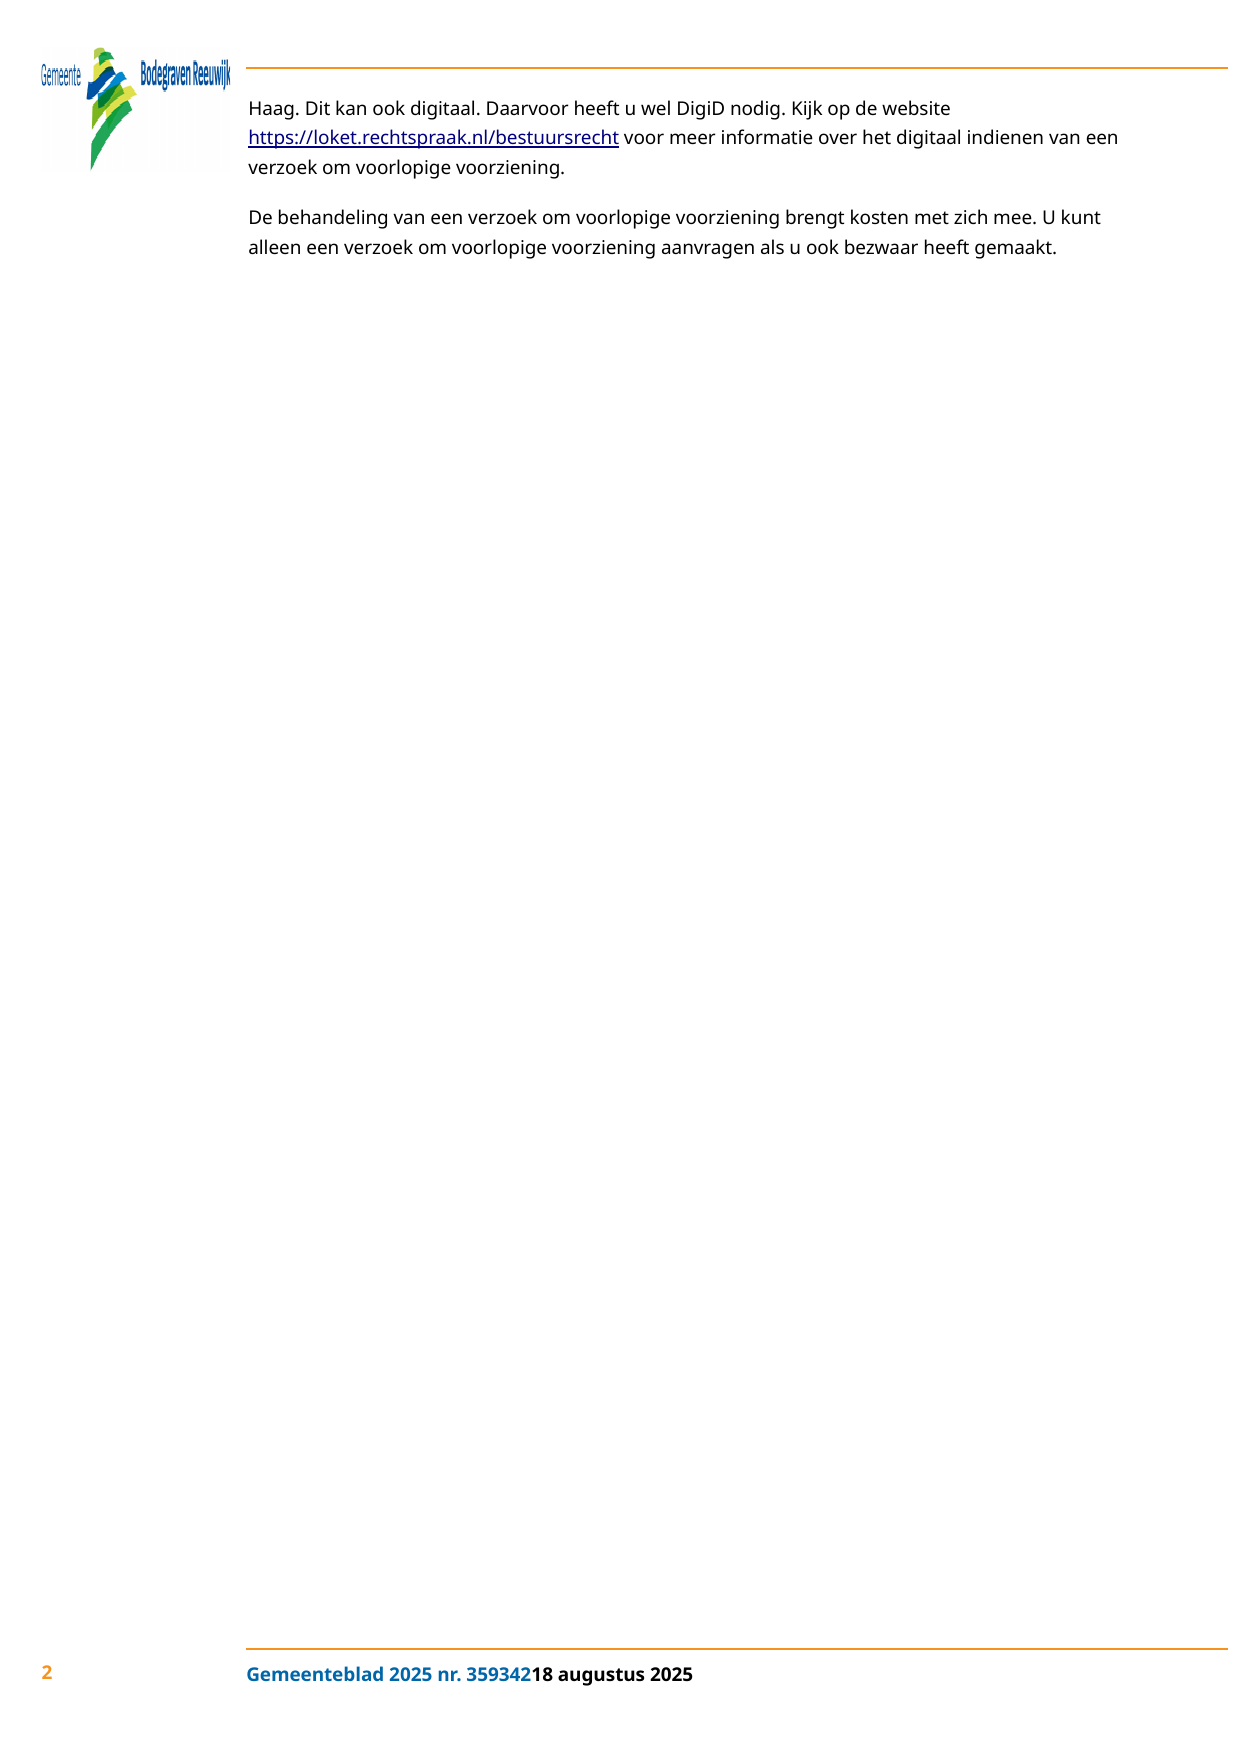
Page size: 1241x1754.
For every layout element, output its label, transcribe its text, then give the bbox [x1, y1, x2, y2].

text Haag. Dit kan ook digitaal. Daarvoor heeft u wel DigiD nodig. Kijk op de website https://loket.rechtspraak.nl/bestuursrecht voor meer informatie over het digitaal indienen van een verzoek om voorlopige voorziening. [248, 95, 1152, 180]
text De behandeling van een verzoek om voorlopige voorziening brengt kosten met zich mee. U kunt alleen een verzoek om voorlopige voorziening aanvragen als u ook bezwaar heeft gemaakt. [248, 204, 1152, 260]
picture [41, 47, 231, 172]
